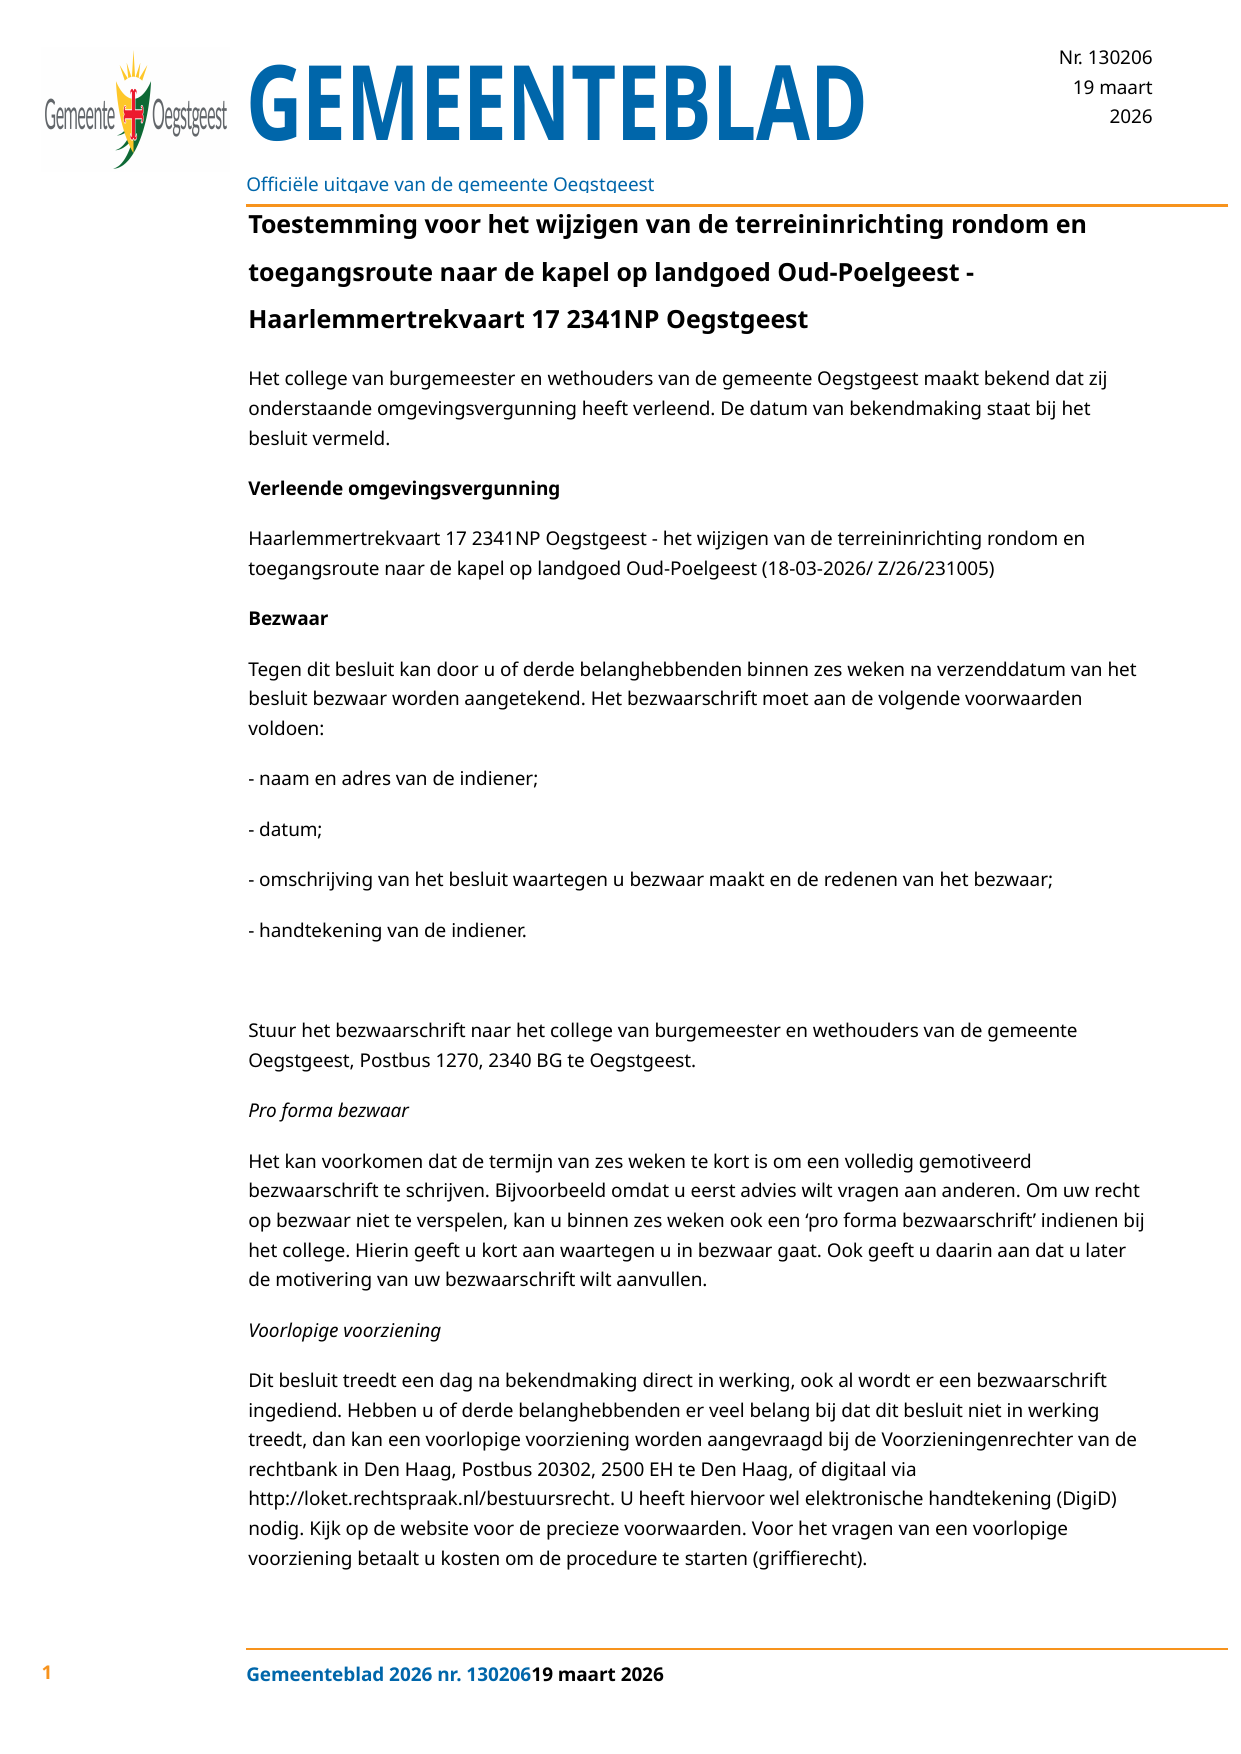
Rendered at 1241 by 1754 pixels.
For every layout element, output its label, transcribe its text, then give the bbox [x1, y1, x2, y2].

text Haarlemmertrekvaart 17 2341NP Oegstgeest - het wijzigen van de terreininrichting rondom en toegangsroute naar de kapel op landgoed Oud-Poelgeest (18-03-2026/ Z/26/231005) [248, 526, 1152, 581]
text Het kan voorkomen dat de termijn van zes weken te kort is om een volledig gemotiveerd bezwaarschrift te schrijven. Bijvoorbeeld omdat u eerst advies wilt vragen aan anderen. Om uw recht op bezwaar niet te verspelen, kan u binnen zes weken ook een ‘pro forma bezwaarschrift’ indienen bij het college. Hierin geeft u kort aan waartegen u in bezwaar gaat. Ook geeft u daarin aan dat u later de motivering van uw bezwaarschrift wilt aanvullen. [248, 1148, 1152, 1292]
text Tegen dit besluit kan door u of derde belanghebbenden binnen zes weken na verzenddatum van het besluit bezwaar worden aangetekend. Het bezwaarschrift moet aan de volgende voorwaarden voldoen: [248, 656, 1152, 741]
text - naam en adres van de indiener; [248, 766, 1152, 791]
text Voorlopige voorziening [248, 1317, 1152, 1342]
text - handtekening van de indiener. [248, 917, 1152, 942]
text Het college van burgemeester en wethouders van de gemeente Oegstgeest maakt bekend dat zij onderstaande omgevingsvergunning heeft verleend. De datum van bekendmaking staat bij het besluit vermeld. [248, 366, 1152, 450]
picture [41, 47, 231, 172]
text Verleende omgevingsvergunning [248, 475, 1152, 501]
text - omschrijving van het besluit waartegen u bezwaar maakt en de redenen van het bezwaar; [248, 866, 1152, 892]
text - datum; [248, 816, 1152, 842]
text Dit besluit treedt een dag na bekendmaking direct in werking, ook al wordt er een bezwaarschrift ingediend. Hebben u of derde belanghebbenden er veel belang bij dat dit besluit niet in werking treedt, dan kan een voorlopige voorziening worden aangevraagd bij de Voorzieningenrechter van de rechtbank in Den Haag, Postbus 20302, 2500 EH te Den Haag, of digitaal via http://loket.rechtspraak.nl/bestuursrecht. U heeft hiervoor wel elektronische handtekening (DigiD) nodig. Kijk op de website voor de precieze voorwaarden. Voor het vragen van een voorlopige voorziening betaalt u kosten om de procedure te starten (griffierecht). [248, 1367, 1152, 1570]
text Toestemming voor het wijzigen van de terreininrichting rondom en toegangsroute naar de kapel op landgoed Oud-Poelgeest - Haarlemmertrekvaart 17 2341NP Oegstgeest [248, 207, 1152, 336]
text Bezwaar [248, 606, 1152, 631]
text Pro forma bezwaar [248, 1098, 1152, 1123]
text Stuur het bezwaarschrift naar het college van burgemeester en wethouders van de gemeente Oegstgeest, Postbus 1270, 2340 BG te Oegstgeest. [248, 1018, 1152, 1073]
